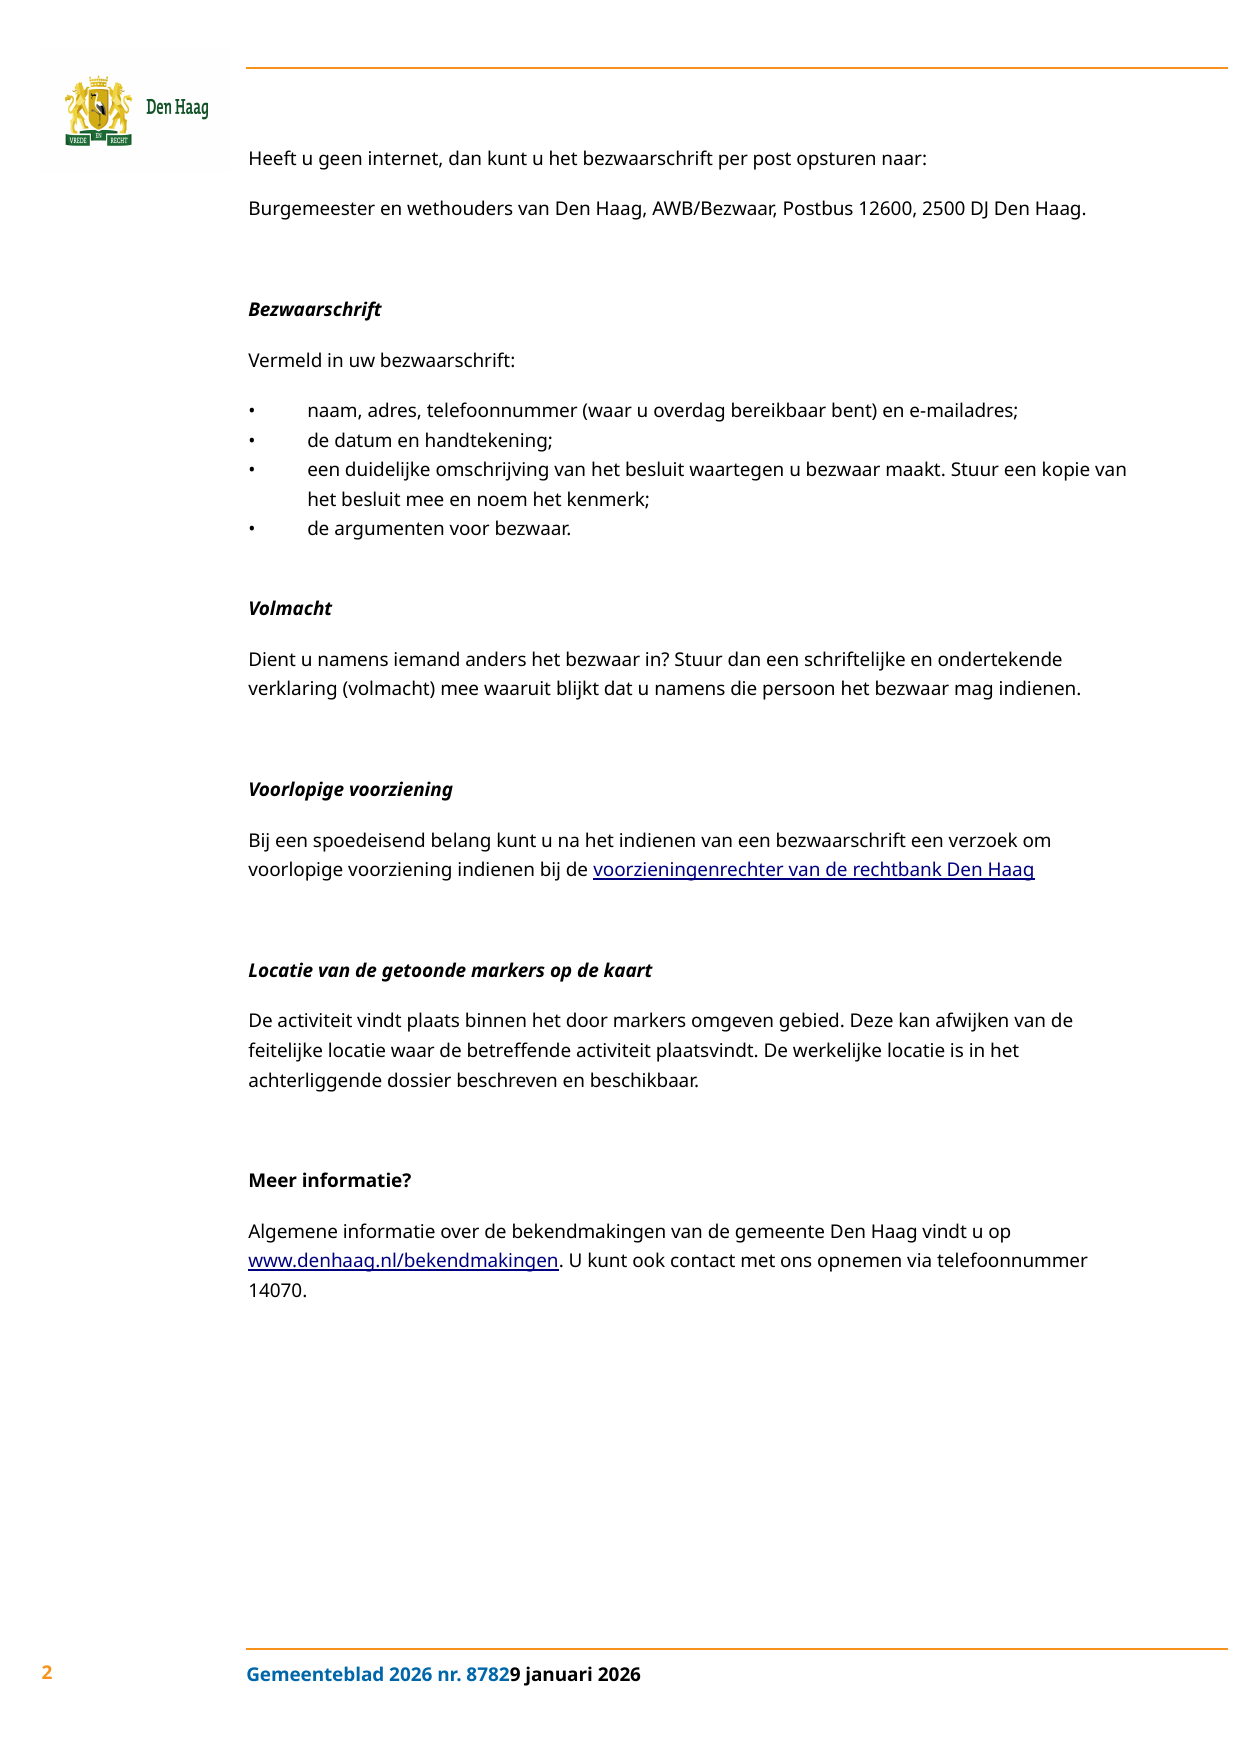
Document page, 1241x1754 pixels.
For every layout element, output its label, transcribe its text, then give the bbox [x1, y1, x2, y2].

text Locatie van de getoonde markers op de kaart [248, 957, 1152, 983]
text Meer informatie? [248, 1168, 1152, 1193]
text Voorlopige voorziening [248, 776, 1152, 802]
text Algemene informatie over de bekendmakingen van de gemeente Den Haag vindt u op www.denhaag.nl/bekendmakingen. U kunt ook contact met ons opnemen via telefoonnummer 14070. [248, 1218, 1152, 1303]
text Bezwaarschrift [248, 296, 1152, 322]
text De activiteit vindt plaats binnen het door markers omgeven gebied. Deze kan afwijken van de feitelijke locatie waar de betreffende activiteit plaatsvindt. De werkelijke locatie is in het achterliggende dossier beschreven en beschikbaar. [248, 1008, 1152, 1093]
text Burgemeester en wethouders van Den Haag, AWB/Bezwaar, Postbus 12600, 2500 DJ Den Haag. [248, 196, 1152, 221]
text Dient u namens iemand anders het bezwaar in? Stuur dan een schriftelijke en ondertekende verklaring (volmacht) mee waaruit blijkt dat u namens die persoon het bezwaar mag indienen. [248, 646, 1152, 701]
list de argumenten voor bezwaar. [248, 516, 1152, 541]
list een duidelijke omschrijving van het besluit waartegen u bezwaar maakt. Stuur een kopie van het besluit mee en noem het kenmerk; [248, 456, 1152, 512]
text Heeft u geen internet, dan kunt u het bezwaarschrift per post opsturen naar: [248, 145, 1152, 171]
list naam, adres, telefoonnummer (waar u overdag bereikbaar bent) en e-mailadres; [248, 397, 1152, 423]
text Bij een spoedeisend belang kunt u na het indienen van een bezwaarschrift een verzoek om voorlopige voorziening indienen bij de voorzieningenrechter van de rechtbank Den Haag [248, 827, 1152, 882]
text Volmacht [248, 596, 1152, 621]
text Vermeld in uw bezwaarschrift: [248, 347, 1152, 373]
list de datum en handtekening; [248, 427, 1152, 453]
picture [41, 47, 231, 172]
